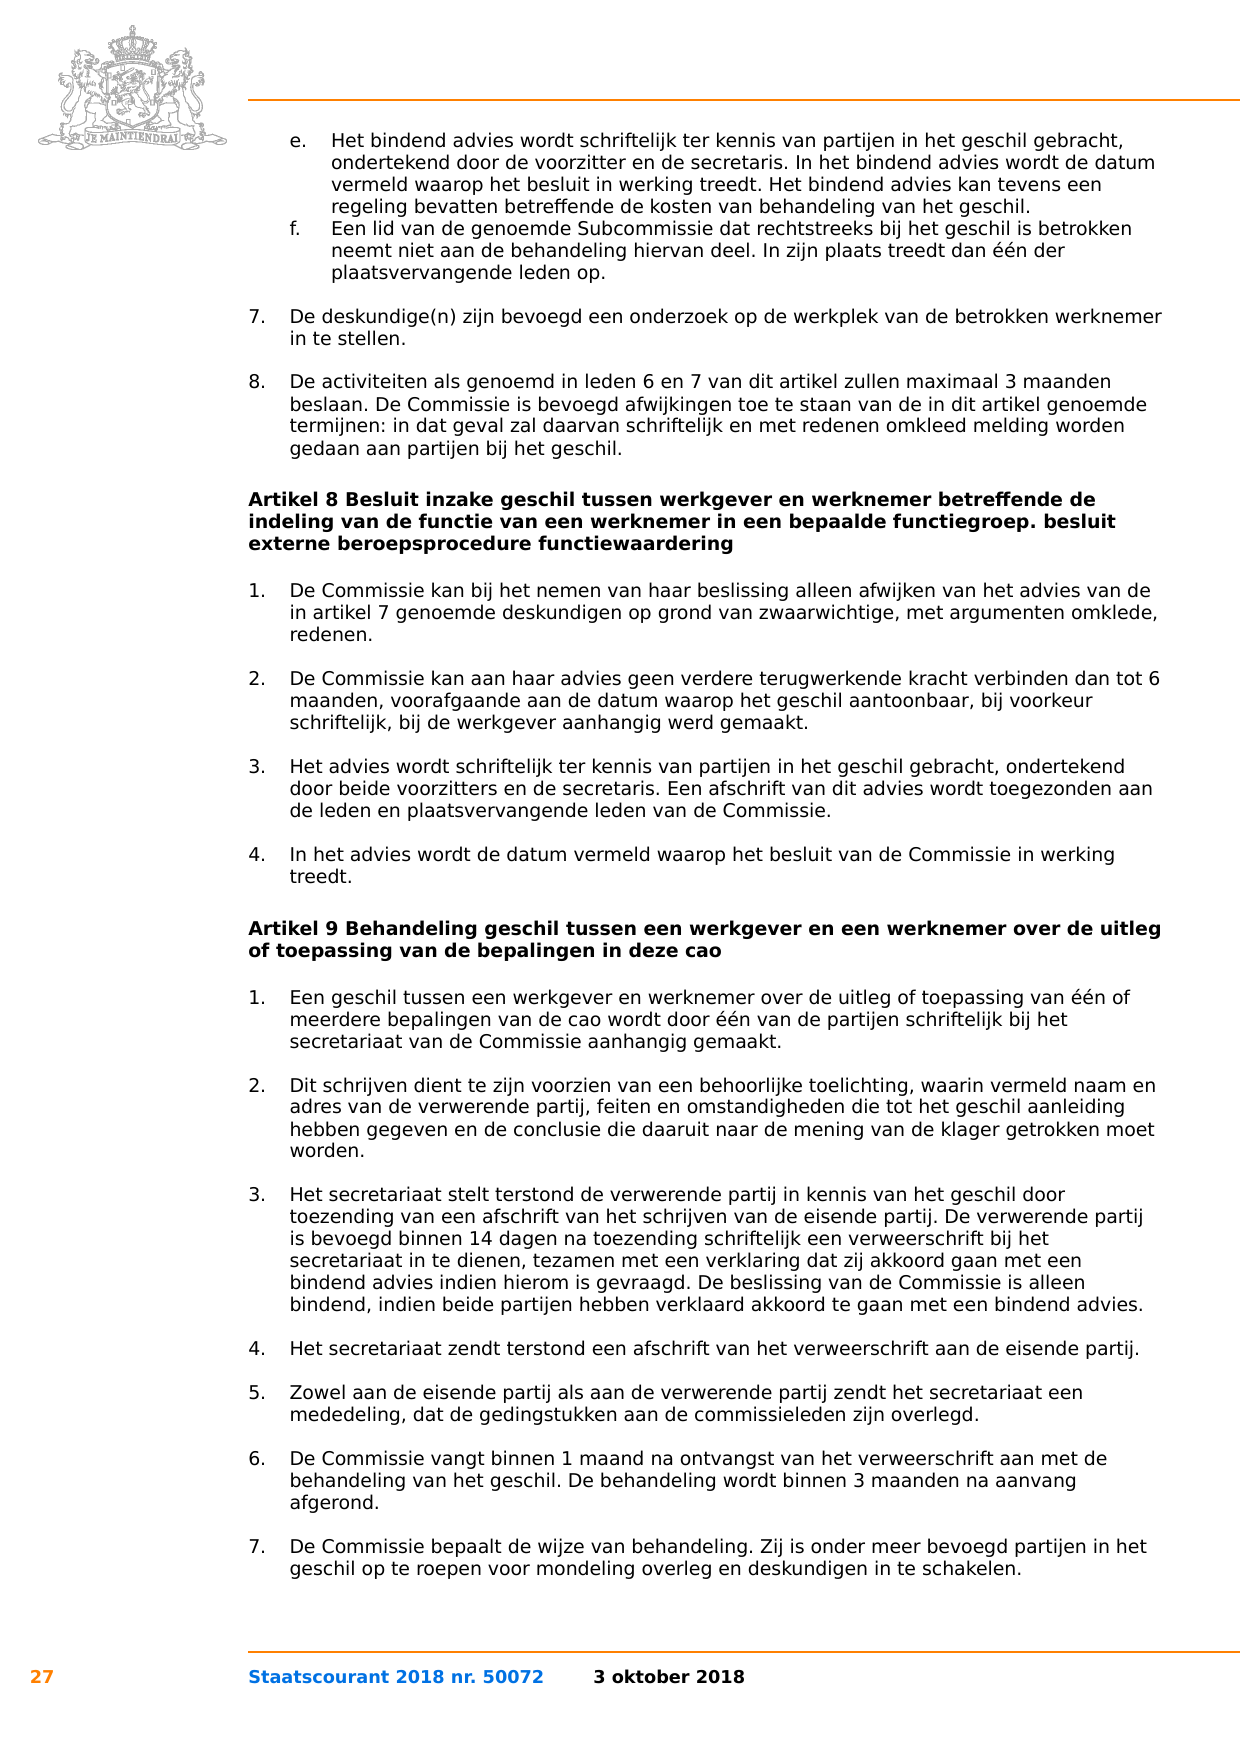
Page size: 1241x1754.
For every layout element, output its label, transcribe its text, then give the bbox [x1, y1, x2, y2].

text 4. Het secretariaat zendt terstond een afschrift van het verweerschrift aan de eisende partij. [248, 1338, 1163, 1360]
text 7. De Commissie bepaalt de wijze van behandeling. Zij is onder meer bevoegd partijen in het geschil op te roepen voor mondeling overleg en deskundigen in te schakelen. [248, 1536, 1163, 1579]
text 1. Een geschil tussen een werkgever en werknemer over de uitleg of toepassing van één of meerdere bepalingen van de cao wordt door één van de partijen schriftelijk bij het secretariaat van de Commissie aanhangig gemaakt. [248, 987, 1163, 1053]
text 5. Zowel aan de eisende partij als aan de verwerende partij zendt het secretariaat een mededeling, dat de gedingstukken aan de commissieleden zijn overlegd. [248, 1382, 1163, 1426]
text 4. In het advies wordt de datum vermeld waarop het besluit van de Commissie in werking treedt. [248, 844, 1163, 888]
text e. Het bindend advies wordt schriftelijk ter kennis van partijen in het geschil gebracht, ondertekend door de voorzitter en de secretaris. In het bindend advies wordt de datum vermeld waarop het besluit in werking treedt. Het bindend advies kan tevens een regeling bevatten betreffende de kosten van behandeling van het geschil. [289, 130, 1163, 218]
text 8. De activiteiten als genoemd in leden 6 en 7 van dit artikel zullen maximaal 3 maanden beslaan. De Commissie is bevoegd afwijkingen toe te staan van de in dit artikel genoemde termijnen: in dat geval zal daarvan schriftelijk en met redenen omkleed melding worden gedaan aan partijen bij het geschil. [248, 371, 1163, 459]
picture [38, 25, 227, 150]
text 3. Het advies wordt schriftelijk ter kennis van partijen in het geschil gebracht, ondertekend door beide voorzitters en de secretaris. Een afschrift van dit advies wordt toegezonden aan de leden en plaatsvervangende leden van de Commissie. [248, 756, 1163, 822]
subtitle Artikel 9 Behandeling geschil tussen een werkgever en een werknemer over de uitleg of toepassing van de bepalingen in deze cao [248, 918, 1163, 962]
text 7. De deskundige(n) zijn bevoegd een onderzoek op de werkplek van de betrokken werknemer in te stellen. [248, 306, 1163, 349]
subtitle Artikel 8 Besluit inzake geschil tussen werkgever en werknemer betreffende de indeling van de functie van een werknemer in een bepaalde functiegroep. besluit externe beroepsprocedure functiewaardering [248, 489, 1163, 555]
text 3. Het secretariaat stelt terstond de verwerende partij in kennis van het geschil door toezending van een afschrift van het schrijven van de eisende partij. De verwerende partij is bevoegd binnen 14 dagen na toezending schriftelijk een verweerschrift bij het secretariaat in te dienen, tezamen met een verklaring dat zij akkoord gaan met een bindend advies indien hierom is gevraagd. De beslissing van de Commissie is alleen bindend, indien beide partijen hebben verklaard akkoord te gaan met een bindend advies. [248, 1184, 1163, 1316]
text 2. De Commissie kan aan haar advies geen verdere terugwerkende kracht verbinden dan tot 6 maanden, voorafgaande aan de datum waarop het geschil aantoonbaar, bij voorkeur schriftelijk, bij de werkgever aanhangig werd gemaakt. [248, 668, 1163, 734]
text 2. Dit schrijven dient te zijn voorzien van een behoorlijke toelichting, waarin vermeld naam en adres van de verwerende partij, feiten en omstandigheden die tot het geschil aanleiding hebben gegeven en de conclusie die daaruit naar de mening van de klager getrokken moet worden. [248, 1074, 1163, 1162]
text f. Een lid van de genoemde Subcommissie dat rechtstreeks bij het geschil is betrokken neemt niet aan de behandeling hiervan deel. In zijn plaats treedt dan één der plaatsvervangende leden op. [289, 218, 1163, 284]
text 6. De Commissie vangt binnen 1 maand na ontvangst van het verweerschrift aan met de behandeling van het geschil. De behandeling wordt binnen 3 maanden na aanvang afgerond. [248, 1448, 1163, 1514]
text 1. De Commissie kan bij het nemen van haar beslissing alleen afwijken van het advies van de in artikel 7 genoemde deskundigen op grond van zwaarwichtige, met argumenten omklede, redenen. [248, 580, 1163, 646]
